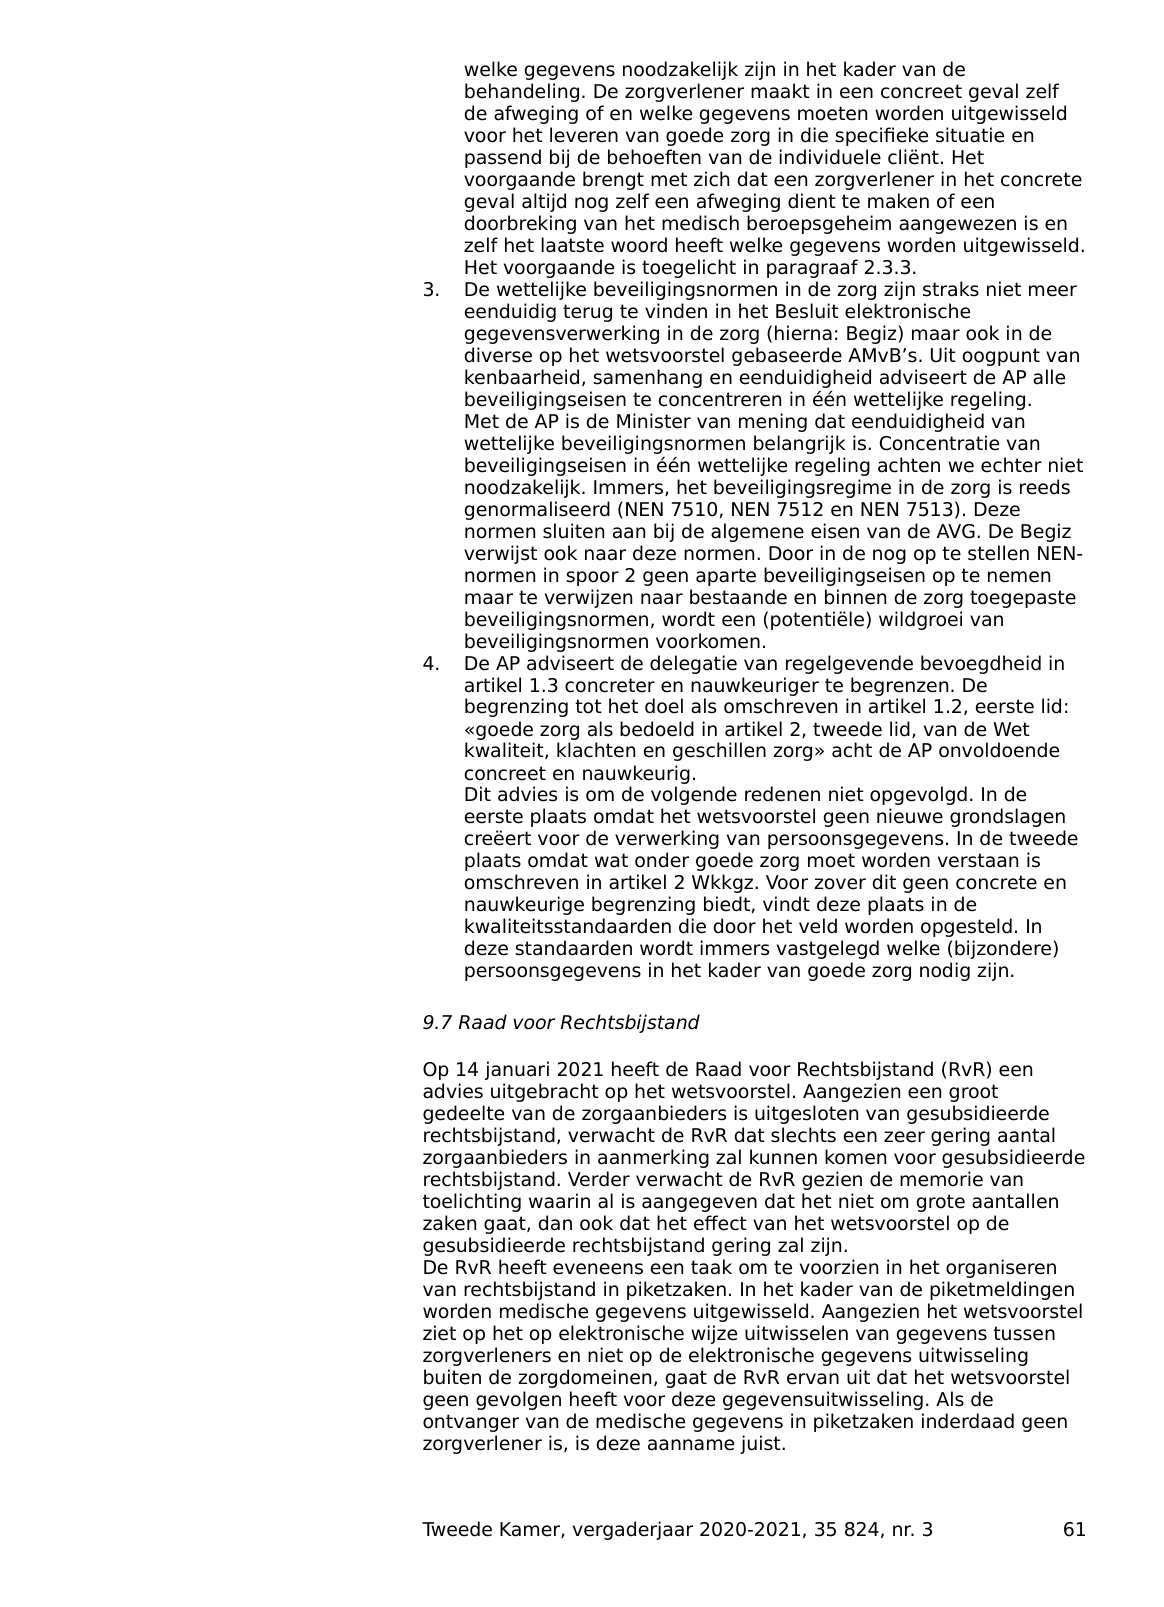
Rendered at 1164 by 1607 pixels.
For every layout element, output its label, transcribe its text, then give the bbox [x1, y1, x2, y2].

subtitle 9.7 Raad voor Rechtsbijstand [422, 1012, 1087, 1034]
text welke gegevens noodzakelijk zijn in het kader van de behandeling. De zorgverlener maakt in een concreet geval zelf de afweging of en welke gegevens moeten worden uitgewisseld voor het leveren van goede zorg in die specifieke situatie en passend bij de behoeften van de individuele cliënt. Het voorgaande brengt met zich dat een zorgverlener in het concrete geval altijd nog zelf een afweging dient te maken of een doorbreking van het medisch beroepsgeheim aangewezen is en zelf het laatste woord heeft welke gegevens worden uitgewisseld. Het voorgaande is toegelicht in paragraaf 2.3.3. [464, 59, 1087, 279]
text Op 14 januari 2021 heeft de Raad voor Rechtsbijstand (RvR) een advies uitgebracht op het wetsvoorstel. Aangezien een groot gedeelte van de zorgaanbieders is uitgesloten van gesubsidieerde rechtsbijstand, verwacht de RvR dat slechts een zeer gering aantal zorgaanbieders in aanmerking zal kunnen komen voor gesubsidieerde rechtsbijstand. Verder verwacht de RvR gezien de memorie van toelichting waarin al is aangegeven dat het niet om grote aantallen zaken gaat, dan ook dat het effect van het wetsvoorstel op de gesubsidieerde rechtsbijstand gering zal zijn. [422, 1059, 1087, 1257]
text 4. De AP adviseert de delegatie van regelgevende bevoegdheid in artikel 1.3 concreter en nauwkeuriger te begrenzen. De begrenzing tot het doel als omschreven in artikel 1.2, eerste lid: «goede zorg als bedoeld in artikel 2, tweede lid, van de Wet kwaliteit, klachten en geschillen zorg» acht de AP onvoldoende concreet en nauwkeurig. [422, 652, 1087, 784]
text De RvR heeft eveneens een taak om te voorzien in het organiseren van rechtsbijstand in piketzaken. In het kader van de piketmeldingen worden medische gegevens uitgewisseld. Aangezien het wetsvoorstel ziet op het op elektronische wijze uitwisselen van gegevens tussen zorgverleners en niet op de elektronische gegevens uitwisseling buiten de zorgdomeinen, gaat de RvR ervan uit dat het wetsvoorstel geen gevolgen heeft voor deze gegevensuitwisseling. Als de ontvanger van de medische gegevens in piketzaken inderdaad geen zorgverlener is, is deze aanname juist. [422, 1257, 1087, 1455]
text 3. De wettelijke beveiligingsnormen in de zorg zijn straks niet meer eenduidig terug te vinden in het Besluit elektronische gegevensverwerking in de zorg (hierna: Begiz) maar ook in de diverse op het wetsvoorstel gebaseerde AMvB’s. Uit oogpunt van kenbaarheid, samenhang en eenduidigheid adviseert de AP alle beveiligingseisen te concentreren in één wettelijke regeling. [422, 279, 1087, 411]
text Met de AP is de Minister van mening dat eenduidigheid van wettelijke beveiligingsnormen belangrijk is. Concentratie van beveiligingseisen in één wettelijke regeling achten we echter niet noodzakelijk. Immers, het beveiligingsregime in de zorg is reeds genormaliseerd (NEN 7510, NEN 7512 en NEN 7513). Deze normen sluiten aan bij de algemene eisen van de AVG. De Begiz verwijst ook naar deze normen. Door in de nog op te stellen NEN-normen in spoor 2 geen aparte beveiligingseisen op te nemen maar te verwijzen naar bestaande en binnen de zorg toegepaste beveiligingsnormen, wordt een (potentiële) wildgroei van beveiligingsnormen voorkomen. [464, 411, 1087, 652]
text Dit advies is om de volgende redenen niet opgevolgd. In de eerste plaats omdat het wetsvoorstel geen nieuwe grondslagen creëert voor de verwerking van persoonsgegevens. In de tweede plaats omdat wat onder goede zorg moet worden verstaan is omschreven in artikel 2 Wkkgz. Voor zover dit geen concrete en nauwkeurige begrenzing biedt, vindt deze plaats in de kwaliteitsstandaarden die door het veld worden opgesteld. In deze standaarden wordt immers vastgelegd welke (bijzondere) persoonsgegevens in het kader van goede zorg nodig zijn. [464, 784, 1087, 982]
